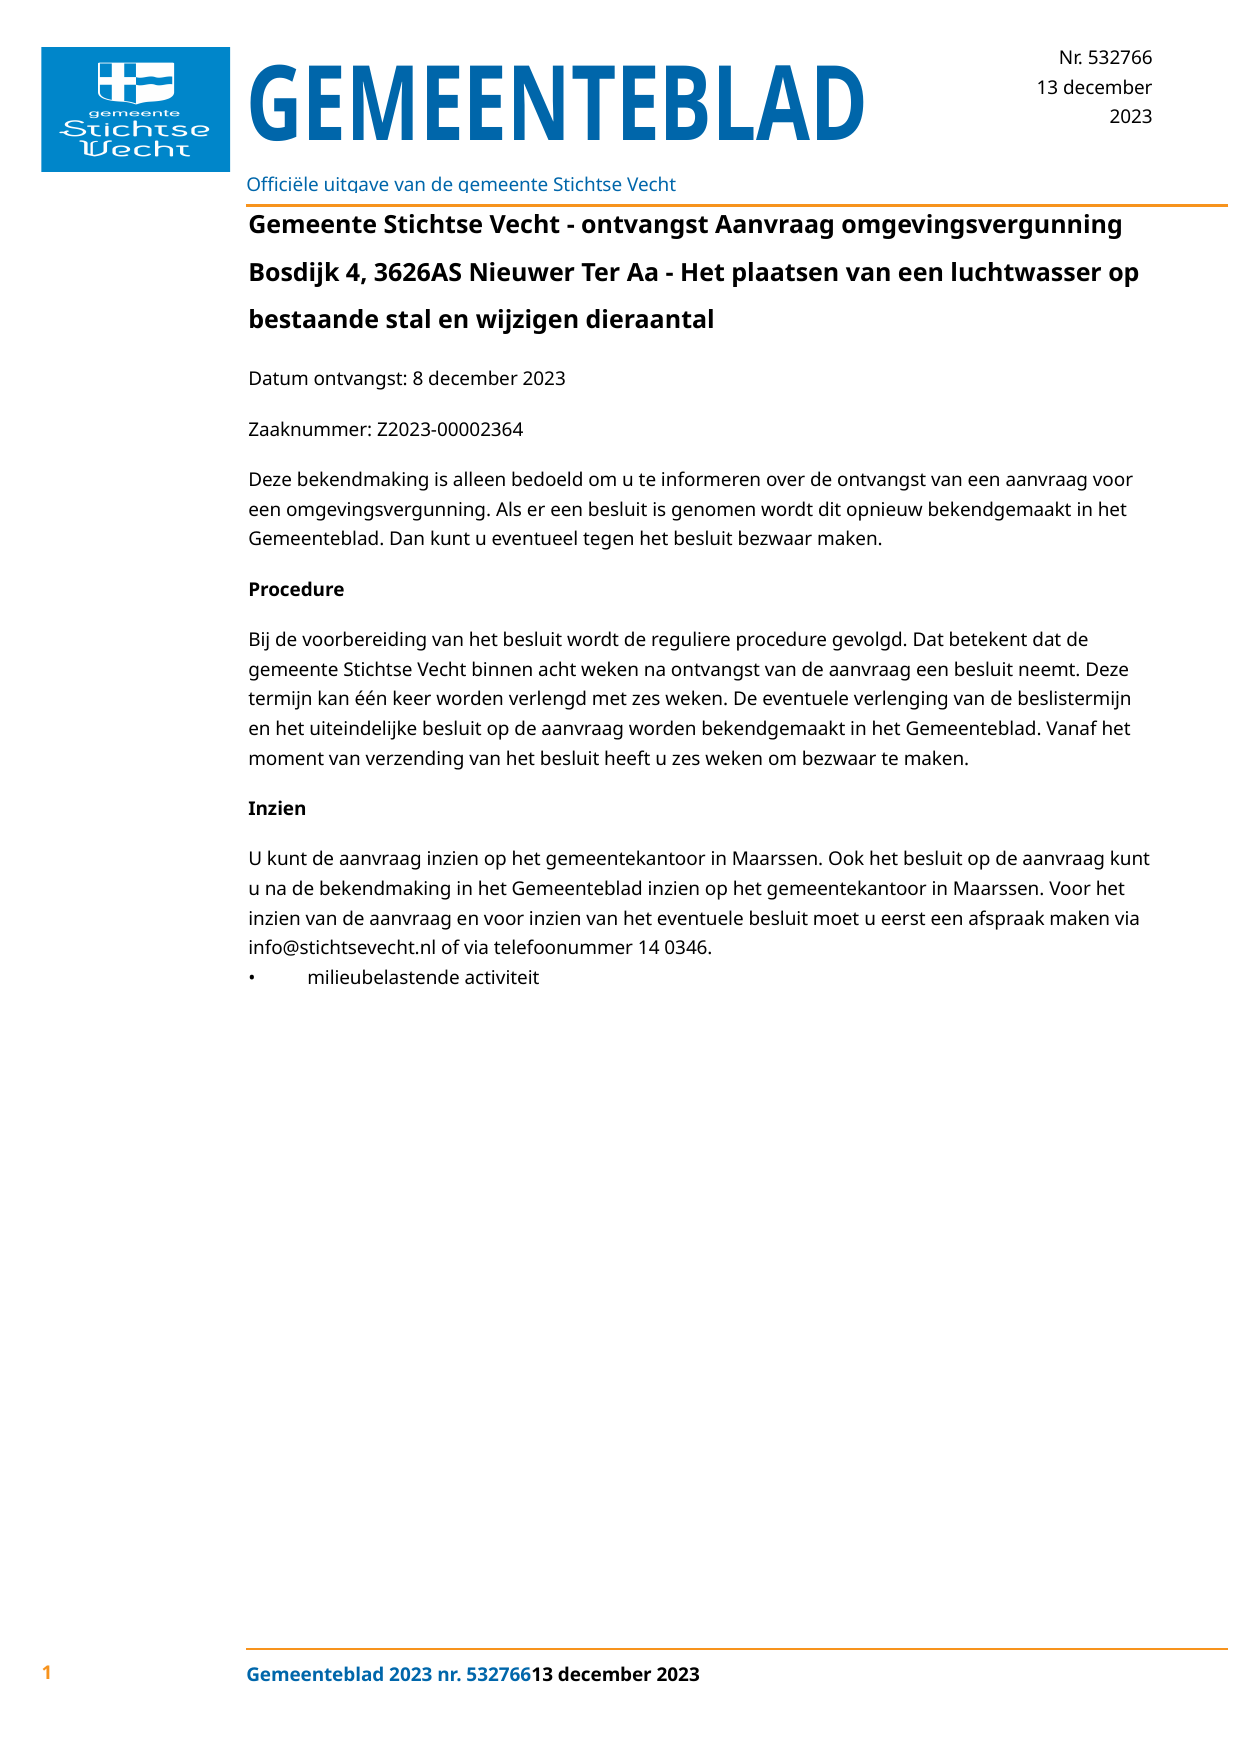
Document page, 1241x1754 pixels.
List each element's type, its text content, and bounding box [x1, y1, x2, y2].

picture [99, 63, 135, 101]
text U kunt de aanvraag inzien op het gemeentekantoor in Maarssen. Ook het besluit op de aanvraag kunt u na de bekendmaking in het Gemeenteblad inzien op het gemeentekantoor in Maarssen. Voor het inzien van de aanvraag en voor inzien van het eventuele besluit moet u eerst een afspraak maken via info@stichtsevecht.nl of via telefoonummer 14 0346. [248, 846, 1152, 960]
list milieubelastende activiteit [248, 964, 1152, 989]
text Deze bekendmaking is alleen bedoeld om u te informeren over de ontvangst van een aanvraag voor een omgevingsvergunning. Als er een besluit is genomen wordt dit opnieuw bekendgemaakt in het Gemeenteblad. Dan kunt u eventueel tegen het besluit bezwaar maken. [248, 466, 1152, 551]
text Zaaknummer: Z2023-00002364 [248, 416, 1152, 442]
text Inzien [248, 795, 1152, 821]
text Gemeente Stichtse Vecht - ontvangst Aanvraag omgevingsvergunning Bosdijk 4, 3626AS Nieuwer Ter Aa - Het plaatsen van een luchtwasser op bestaande stal en wijzigen dieraantal [248, 207, 1152, 336]
text Datum ontvangst: 8 december 2023 [248, 366, 1152, 391]
text Bij de voorbereiding van het besluit wordt de reguliere procedure gevolgd. Dat betekent dat de gemeente Stichtse Vecht binnen acht weken na ontvangst van de aanvraag een besluit neemt. Deze termijn kan één keer worden verlengd met zes weken. De eventuele verlenging van de beslistermijn en het uiteindelijke besluit op de aanvraag worden bekendgemaakt in het Gemeenteblad. Vanaf het moment van verzending van het besluit heeft u zes weken om bezwaar te maken. [248, 626, 1152, 770]
text Procedure [248, 576, 1152, 602]
picture [137, 63, 174, 103]
